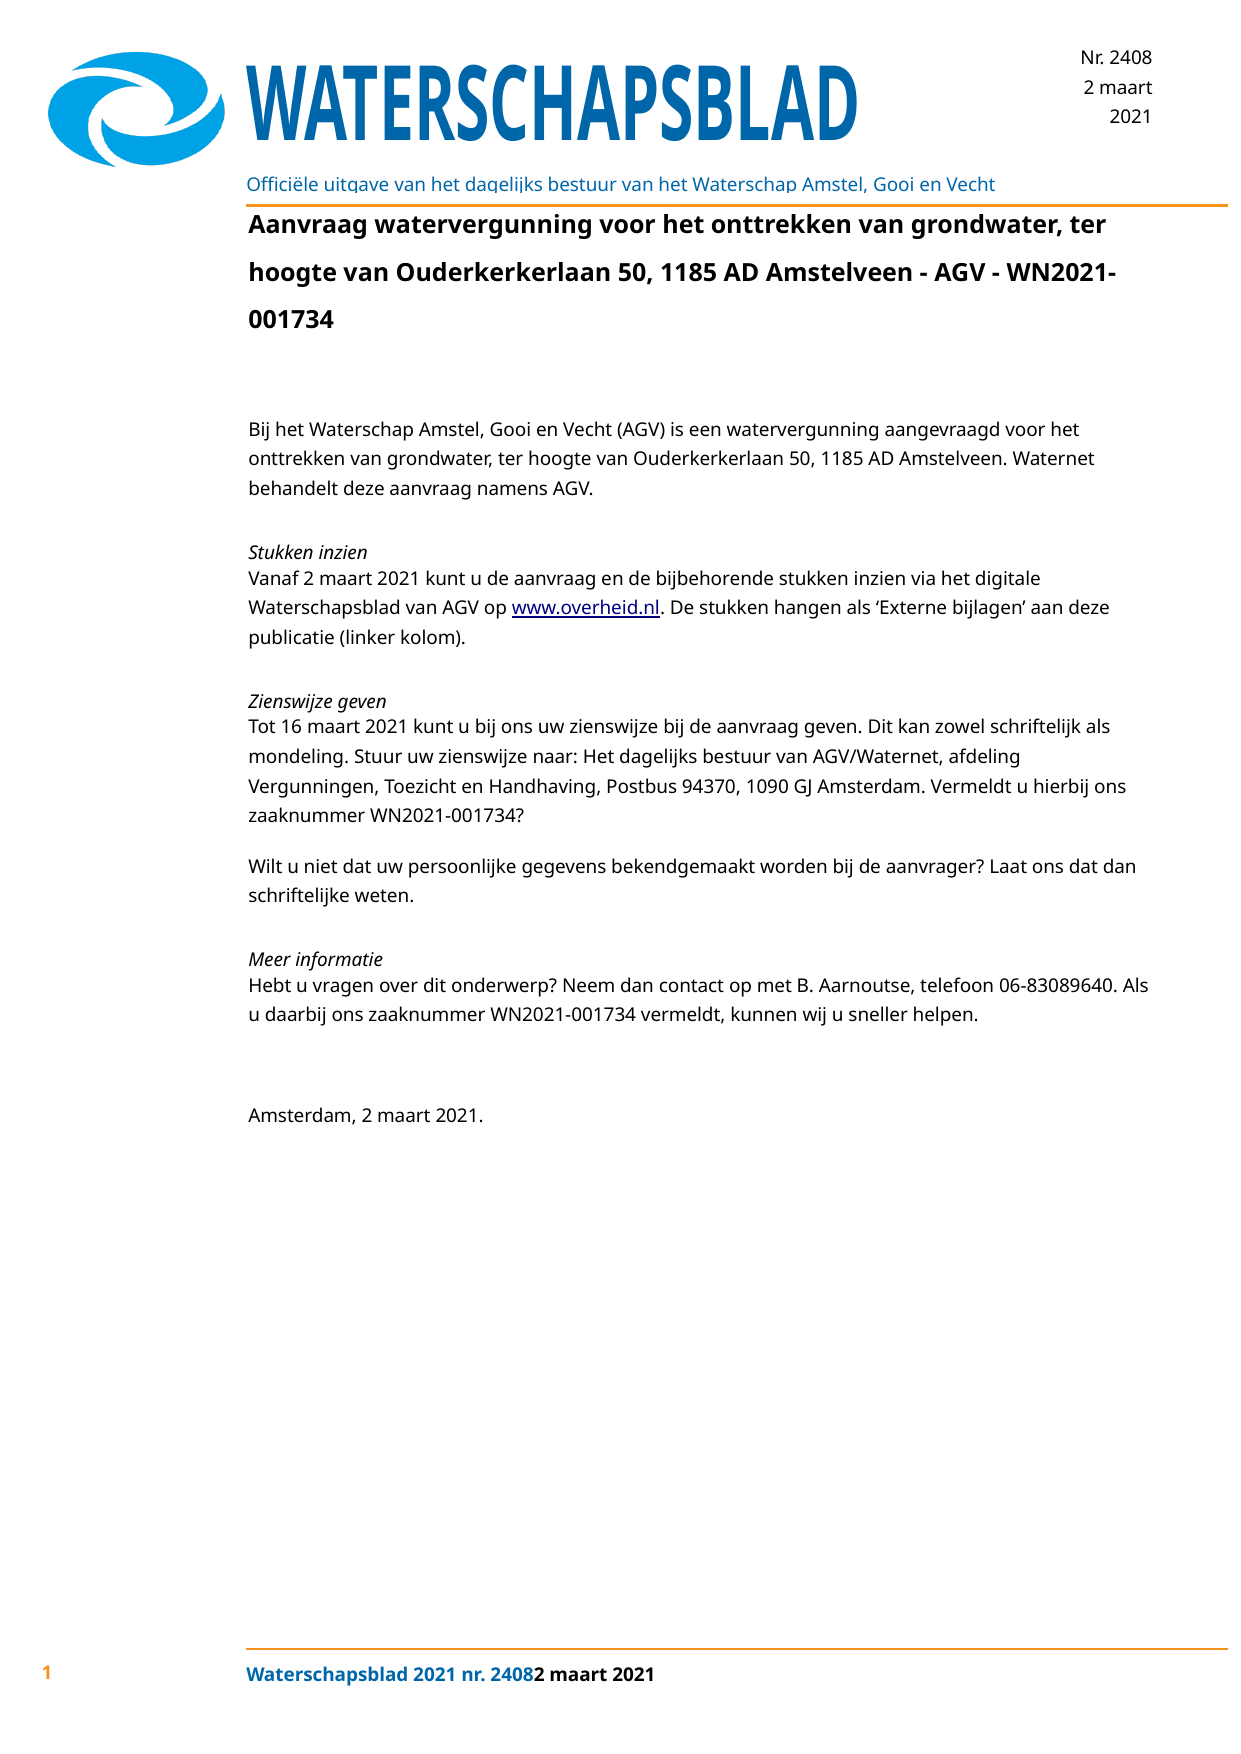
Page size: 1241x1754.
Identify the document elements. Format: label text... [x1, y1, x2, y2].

text Wilt u niet dat uw persoonlijke gegevens bekendgemaakt worden bij de aanvrager? Laat ons dat dan schriftelijke weten. [248, 853, 1152, 908]
picture [41, 47, 231, 172]
text Hebt u vragen over dit onderwerp? Neem dan contact op met B. Aarnoutse, telefoon 06-83089640. Als u daarbij ons zaaknummer WN2021-001734 vermeldt, kunnen wij u sneller helpen. [248, 972, 1152, 1027]
text Bij het Waterschap Amstel, Gooi en Vecht (AGV) is een watervergunning aangevraagd voor het onttrekken van grondwater, ter hoogte van Ouderkerkerlaan 50, 1185 AD Amstelveen. Waternet behandelt deze aanvraag namens AGV. [248, 416, 1152, 501]
text Amsterdam, 2 maart 2021. [248, 1102, 1152, 1128]
text Vanaf 2 maart 2021 kunt u de aanvraag en de bijbehorende stukken inzien via het digitale Waterschapsblad van AGV op www.overheid.nl. De stukken hangen als ‘Externe bijlagen’ aan deze publicatie (linker kolom). [248, 565, 1152, 650]
text Aanvraag watervergunning voor het onttrekken van grondwater, ter hoogte van Ouderkerkerlaan 50, 1185 AD Amstelveen - AGV - WN2021-001734 [248, 207, 1152, 336]
text Stukken inzien [248, 539, 1152, 565]
text Tot 16 maart 2021 kunt u bij ons uw zienswijze bij de aanvraag geven. Dit kan zowel schriftelijk als mondeling. Stuur uw zienswijze naar: Het dagelijks bestuur van AGV/Waternet, afdeling Vergunningen, Toezicht en Handhaving, Postbus 94370, 1090 GJ Amsterdam. Vermeldt u hierbij ons zaaknummer WN2021-001734? [248, 714, 1152, 828]
text Zienswijze geven [248, 688, 1152, 714]
text Meer informatie [248, 946, 1152, 972]
